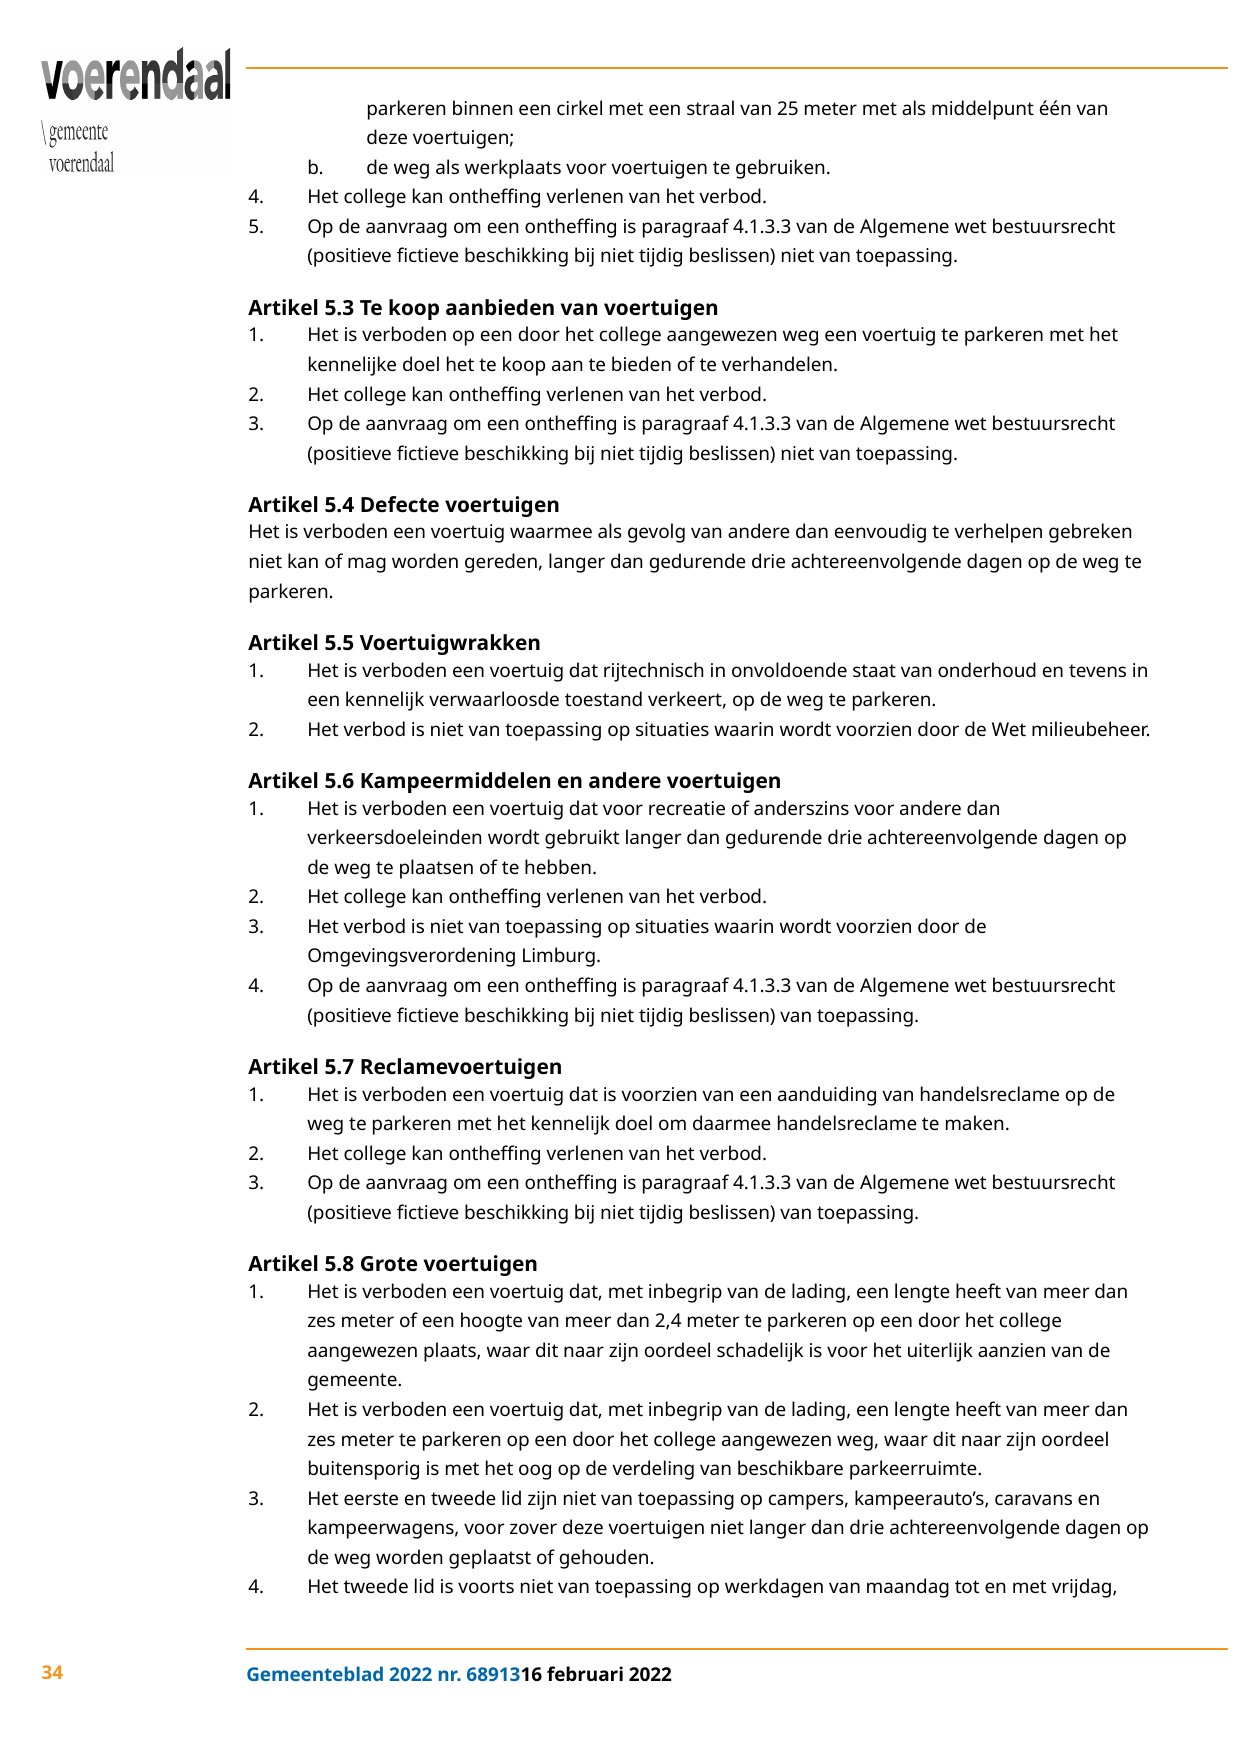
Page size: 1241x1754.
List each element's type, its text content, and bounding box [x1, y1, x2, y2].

list Het is verboden een voertuig dat is voorzien van een aanduiding van handelsreclame op de weg te parkeren met het kennelijk doel om daarmee handelsreclame te maken. [248, 1081, 1152, 1136]
list Op de aanvraag om een ontheffing is paragraaf 4.1.3.3 van de Algemene wet bestuursrecht (positieve fictieve beschikking bij niet tijdig beslissen) niet van toepassing. [248, 410, 1152, 466]
list Op de aanvraag om een ontheffing is paragraaf 4.1.3.3 van de Algemene wet bestuursrecht (positieve fictieve beschikking bij niet tijdig beslissen) van toepassing. [248, 1169, 1152, 1225]
list Het is verboden een voertuig dat voor recreatie of anderszins voor andere dan verkeersdoeleinden wordt gebruikt langer dan gedurende drie achtereenvolgende dagen op de weg te plaatsen of te hebben. [248, 795, 1152, 880]
list Het college kan ontheffing verlenen van het verbod. [248, 883, 1152, 909]
list Het verbod is niet van toepassing op situaties waarin wordt voorzien door de Omgevingsverordening Limburg. [248, 913, 1152, 968]
text Het is verboden een voertuig waarmee als gevolg van andere dan eenvoudig te verhelpen gebreken niet kan of mag worden gereden, langer dan gedurende drie achtereenvolgende dagen op de weg te parkeren. [248, 519, 1152, 604]
list Het tweede lid is voorts niet van toepassing op werkdagen van maandag tot en met vrijdag, [248, 1574, 1152, 1599]
list Het is verboden een voertuig dat, met inbegrip van de lading, een lengte heeft van meer dan zes meter of een hoogte van meer dan 2,4 meter te parkeren op een door het college aangewezen plaats, waar dit naar zijn oordeel schadelijk is voor het uiterlijk aanzien van de gemeente. [248, 1278, 1152, 1392]
list Het college kan ontheffing verlenen van het verbod. [248, 183, 1152, 209]
list parkeren binnen een cirkel met een straal van 25 meter met als middelpunt één van deze voertuigen; [307, 95, 1152, 150]
list Het eerste en tweede lid zijn niet van toepassing op campers, kampeerauto’s, caravans en kampeerwagens, voor zover deze voertuigen niet langer dan drie achtereenvolgende dagen op de weg worden geplaatst of gehouden. [248, 1485, 1152, 1570]
text Artikel 5.7 Reclamevoertuigen [248, 1052, 1152, 1081]
list Op de aanvraag om een ontheffing is paragraaf 4.1.3.3 van de Algemene wet bestuursrecht (positieve fictieve beschikking bij niet tijdig beslissen) niet van toepassing. [248, 213, 1152, 268]
text Artikel 5.6 Kampeermiddelen en andere voertuigen [248, 766, 1152, 795]
list Het is verboden een voertuig dat, met inbegrip van de lading, een lengte heeft van meer dan zes meter te parkeren op een door het college aangewezen weg, waar dit naar zijn oordeel buitensporig is met het oog op de verdeling van beschikbare parkeerruimte. [248, 1396, 1152, 1481]
text Artikel 5.3 Te koop aanbieden van voertuigen [248, 293, 1152, 322]
text Artikel 5.4 Defecte voertuigen [248, 490, 1152, 519]
list Het college kan ontheffing verlenen van het verbod. [248, 1140, 1152, 1166]
list Op de aanvraag om een ontheffing is paragraaf 4.1.3.3 van de Algemene wet bestuursrecht (positieve fictieve beschikking bij niet tijdig beslissen) van toepassing. [248, 972, 1152, 1028]
list Het is verboden een voertuig dat rijtechnisch in onvoldoende staat van onderhoud en tevens in een kennelijk verwaarloosde toestand verkeert, op de weg te parkeren. [248, 657, 1152, 712]
text Artikel 5.5 Voertuigwrakken [248, 628, 1152, 657]
picture [41, 47, 231, 172]
list de weg als werkplaats voor voertuigen te gebruiken. [307, 154, 1152, 180]
text Artikel 5.8 Grote voertuigen [248, 1249, 1152, 1278]
list Het is verboden op een door het college aangewezen weg een voertuig te parkeren met het kennelijke doel het te koop aan te bieden of te verhandelen. [248, 322, 1152, 377]
list Het verbod is niet van toepassing op situaties waarin wordt voorzien door de Wet milieubeheer. [248, 716, 1152, 742]
list Het college kan ontheffing verlenen van het verbod. [248, 381, 1152, 406]
